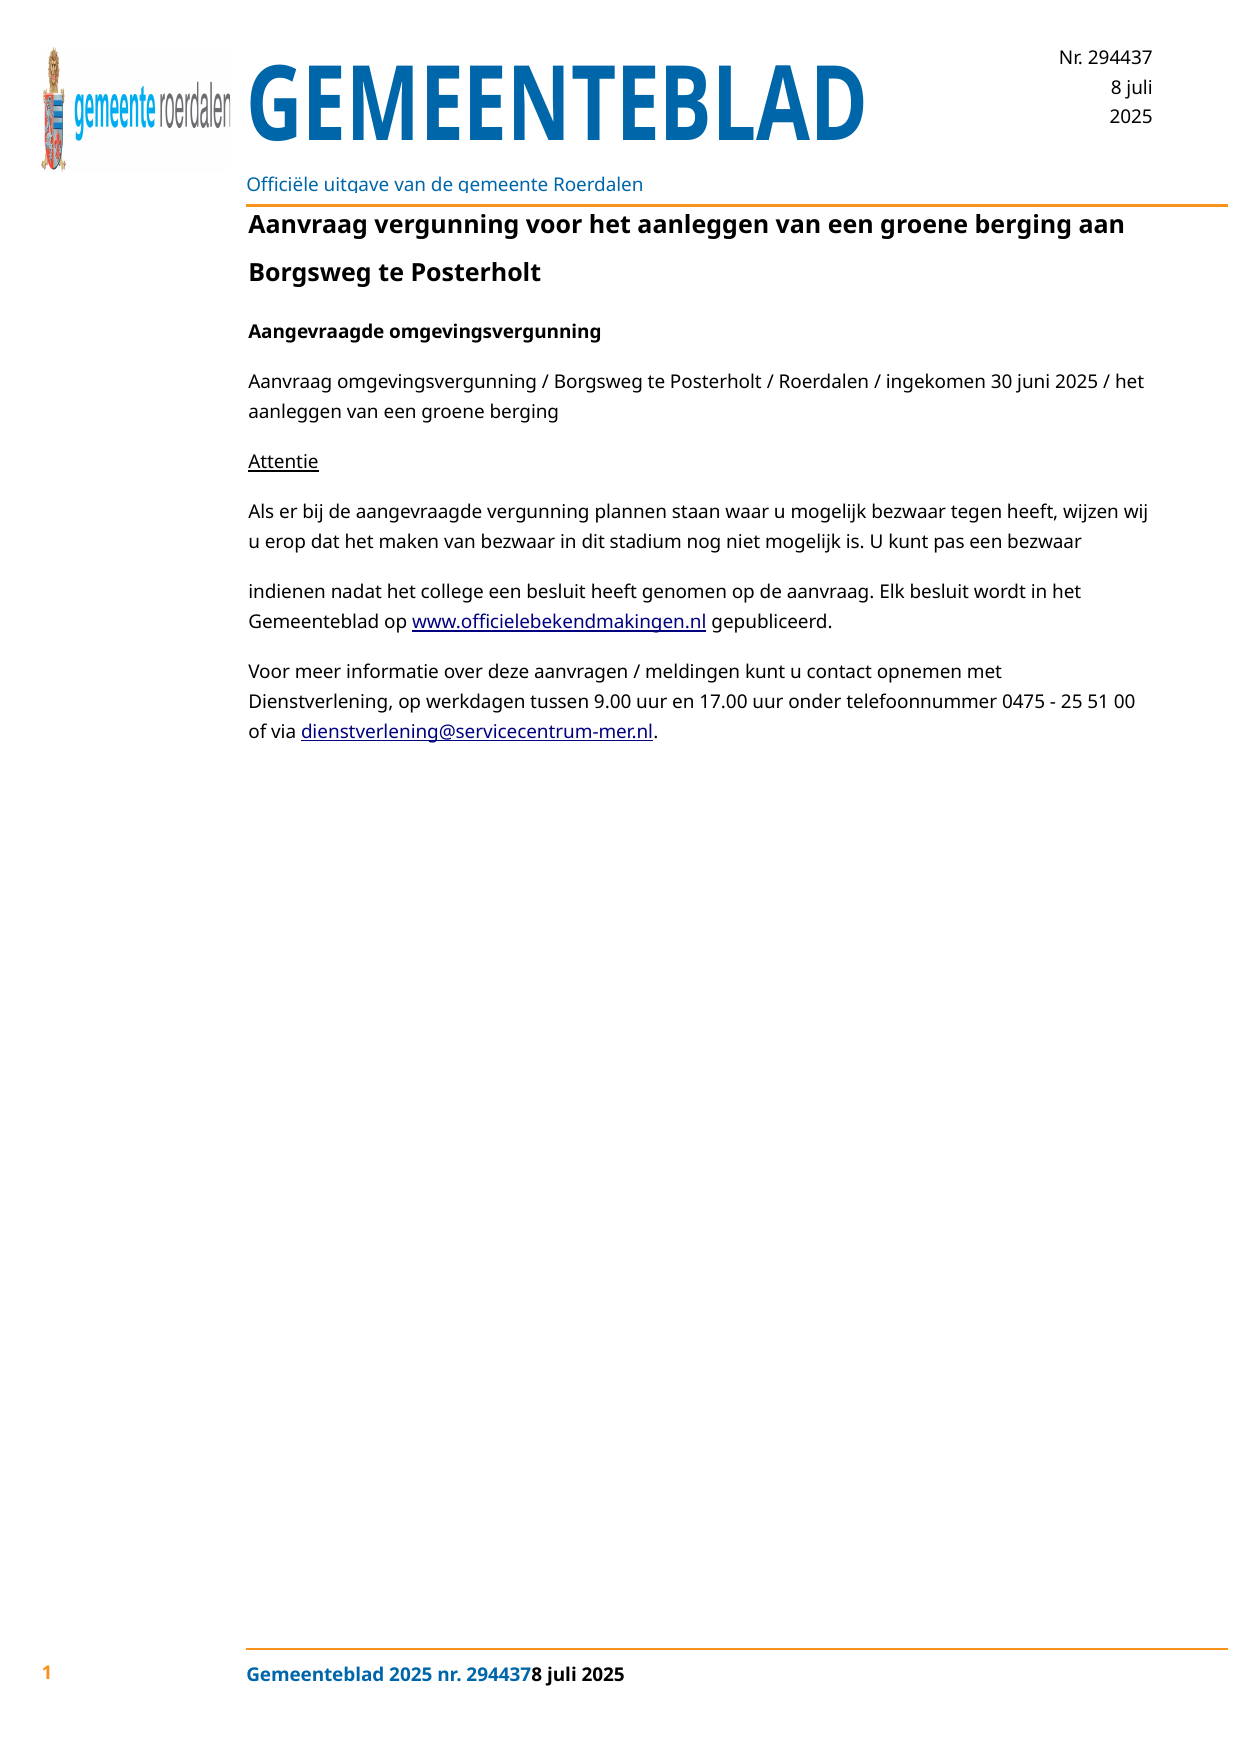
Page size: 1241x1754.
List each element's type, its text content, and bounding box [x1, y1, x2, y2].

text Aanvraag vergunning voor het aanleggen van een groene berging aan Borgsweg te Posterholt [248, 207, 1152, 288]
text Aangevraagde omgevingsvergunning [248, 318, 1152, 344]
text indienen nadat het college een besluit heeft genomen op de aanvraag. Elk besluit wordt in het Gemeenteblad op www.officielebekendmakingen.nl gepubliceerd. [248, 579, 1152, 634]
text Voor meer informatie over deze aanvragen / meldingen kunt u contact opnemen met Dienstverlening, op werkdagen tussen 9.00 uur en 17.00 uur onder telefoonnummer 0475 - 25 51 00 of via dienstverlening@servicecentrum-mer.nl. [248, 659, 1152, 744]
text Attentie [248, 448, 1152, 474]
text Als er bij de aangevraagde vergunning plannen staan waar u mogelijk bezwaar tegen heeft, wijzen wij u erop dat het maken van bezwaar in dit stadium nog niet mogelijk is. U kunt pas een bezwaar [248, 499, 1152, 554]
picture [41, 47, 231, 172]
text Aanvraag omgevingsvergunning / Borgsweg te Posterholt / Roerdalen / ingekomen 30 juni 2025 / het aanleggen van een groene berging [248, 368, 1152, 424]
